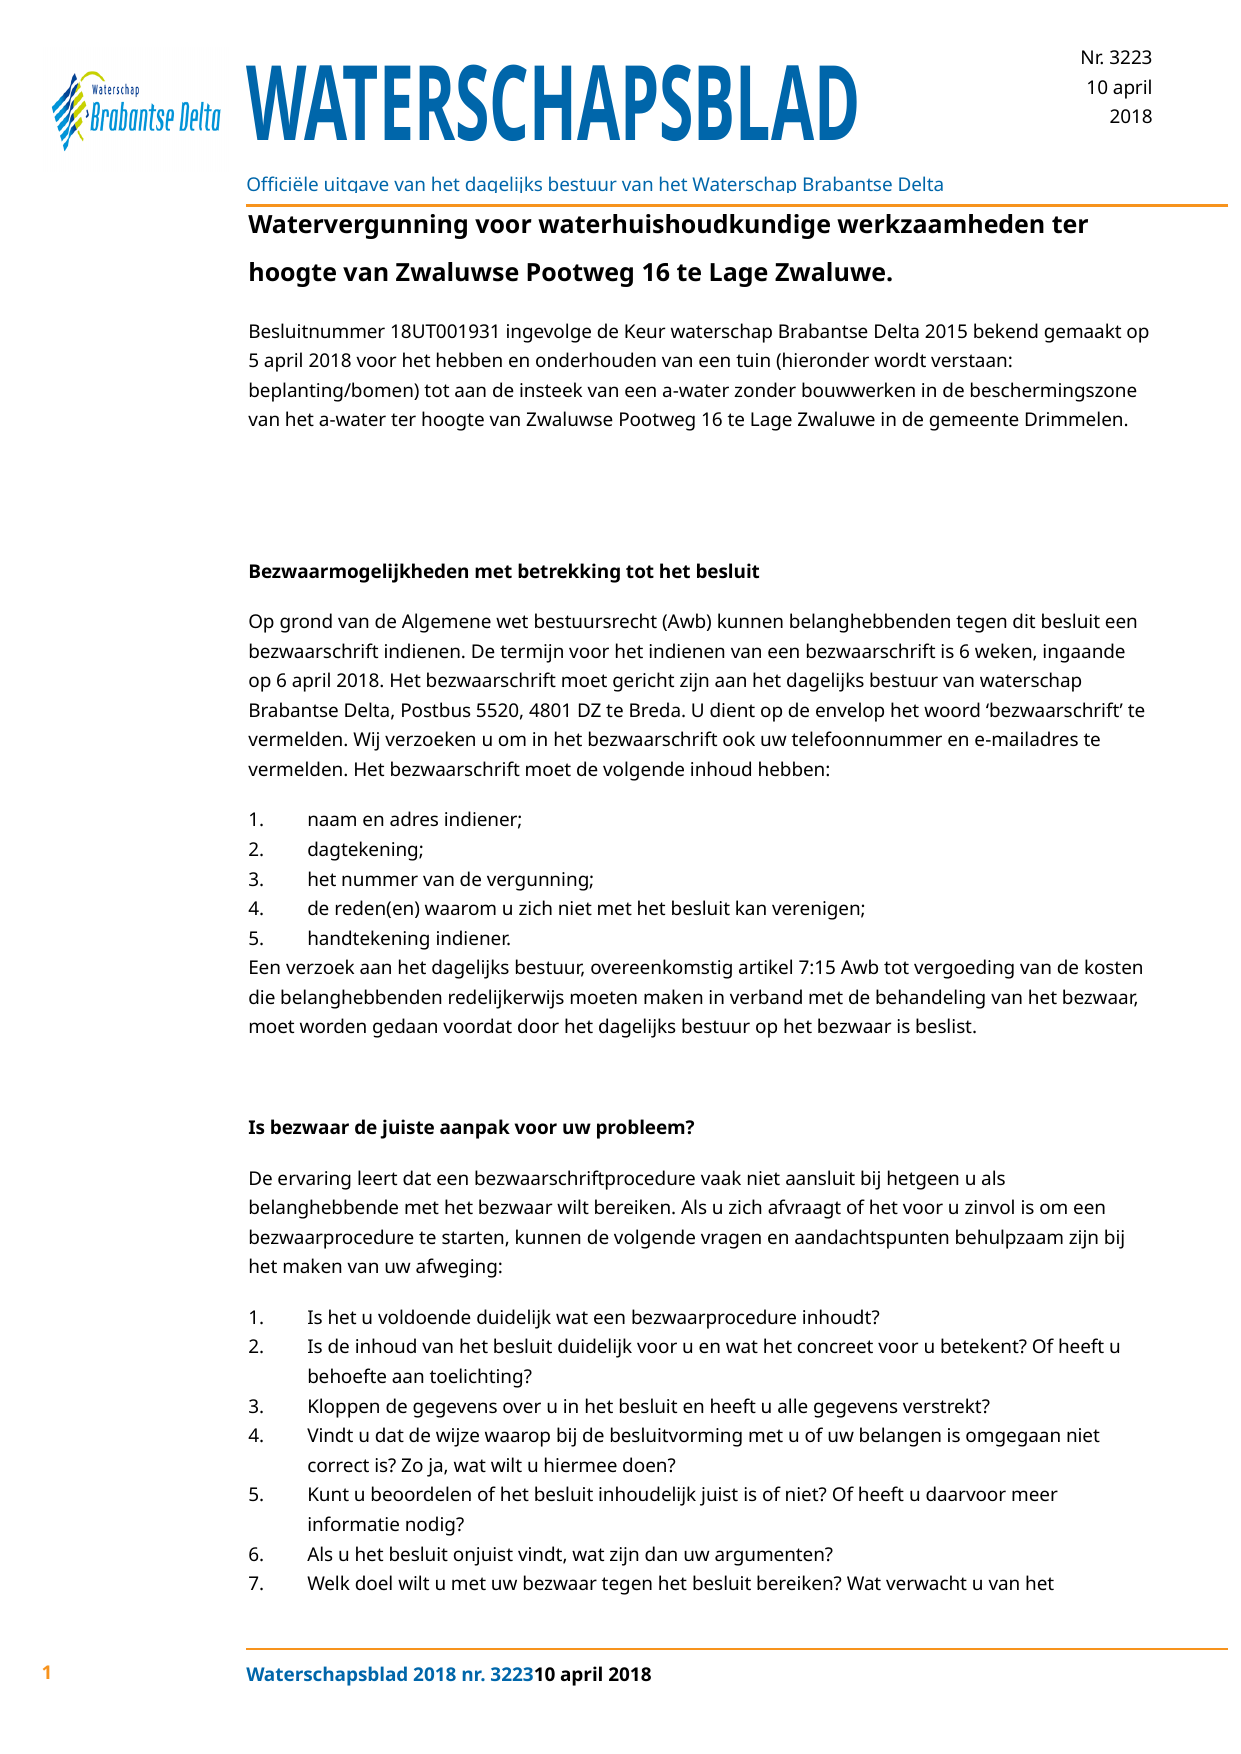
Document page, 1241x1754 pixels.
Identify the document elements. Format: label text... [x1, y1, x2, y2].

list de reden(en) waarom u zich niet met het besluit kan verenigen; [248, 895, 1152, 921]
list naam en adres indiener; [248, 807, 1152, 832]
text Een verzoek aan het dagelijks bestuur, overeenkomstig artikel 7:15 Awb tot vergoeding van de kosten die belanghebbenden redelijkerwijs moeten maken in verband met de behandeling van het bezwaar, moet worden gedaan voordat door het dagelijks bestuur op het bezwaar is beslist. [248, 954, 1152, 1039]
list Is de inhoud van het besluit duidelijk voor u en wat het concreet voor u betekent? Of heeft u behoefte aan toelichting? [248, 1334, 1152, 1389]
list Als u het besluit onjuist vindt, wat zijn dan uw argumenten? [248, 1541, 1152, 1567]
text Watervergunning voor waterhuishoudkundige werkzaamheden ter hoogte van Zwaluwse Pootweg 16 te Lage Zwaluwe. [248, 207, 1152, 288]
text Besluitnummer 18UT001931 ingevolge de Keur waterschap Brabantse Delta 2015 bekend gemaakt op 5 april 2018 voor het hebben en onderhouden van een tuin (hieronder wordt verstaan: beplanting/bomen) tot aan de insteek van een a-water zonder bouwwerken in de beschermingszone van het a-water ter hoogte van Zwaluwse Pootweg 16 te Lage Zwaluwe in de gemeente Drimmelen. [248, 318, 1152, 432]
text Op grond van de Algemene wet bestuursrecht (Awb) kunnen belanghebbenden tegen dit besluit een bezwaarschrift indienen. De termijn voor het indienen van een bezwaarschrift is 6 weken, ingaande op 6 april 2018. Het bezwaarschrift moet gericht zijn aan het dagelijks bestuur van waterschap Brabantse Delta, Postbus 5520, 4801 DZ te Breda. U dient op de envelop het woord ‘bezwaarschrift’ te vermelden. Wij verzoeken u om in het bezwaarschrift ook uw telefoonnummer en e‑mailadres te vermelden. Het bezwaarschrift moet de volgende inhoud hebben: [248, 608, 1152, 782]
list Kunt u beoordelen of het besluit inhoudelijk juist is of niet? Of heeft u daarvoor meer informatie nodig? [248, 1482, 1152, 1537]
list Welk doel wilt u met uw bezwaar tegen het besluit bereiken? Wat verwacht u van het [248, 1570, 1152, 1596]
list Kloppen de gegevens over u in het besluit en heeft u alle gegevens verstrekt? [248, 1393, 1152, 1419]
list handtekening indiener. [248, 925, 1152, 951]
list dagtekening; [248, 836, 1152, 862]
text Bezwaarmogelijkheden met betrekking tot het besluit [248, 558, 1152, 584]
list Vindt u dat de wijze waarop bij de besluitvorming met u of uw belangen is omgegaan niet correct is? Zo ja, wat wilt u hiermee doen? [248, 1422, 1152, 1478]
text De ervaring leert dat een bezwaarschriftprocedure vaak niet aansluit bij hetgeen u als belanghebbende met het bezwaar wilt bereiken. Als u zich afvraagt of het voor u zinvol is om een bezwaarprocedure te starten, kunnen de volgende vragen en aandachtspunten behulpzaam zijn bij het maken van uw afweging: [248, 1165, 1152, 1279]
list Is het u voldoende duidelijk wat een bezwaarprocedure inhoudt? [248, 1304, 1152, 1330]
list het nummer van de vergunning; [248, 866, 1152, 892]
picture [41, 47, 231, 172]
text Is bezwaar de juiste aanpak voor uw probleem? [248, 1114, 1152, 1140]
